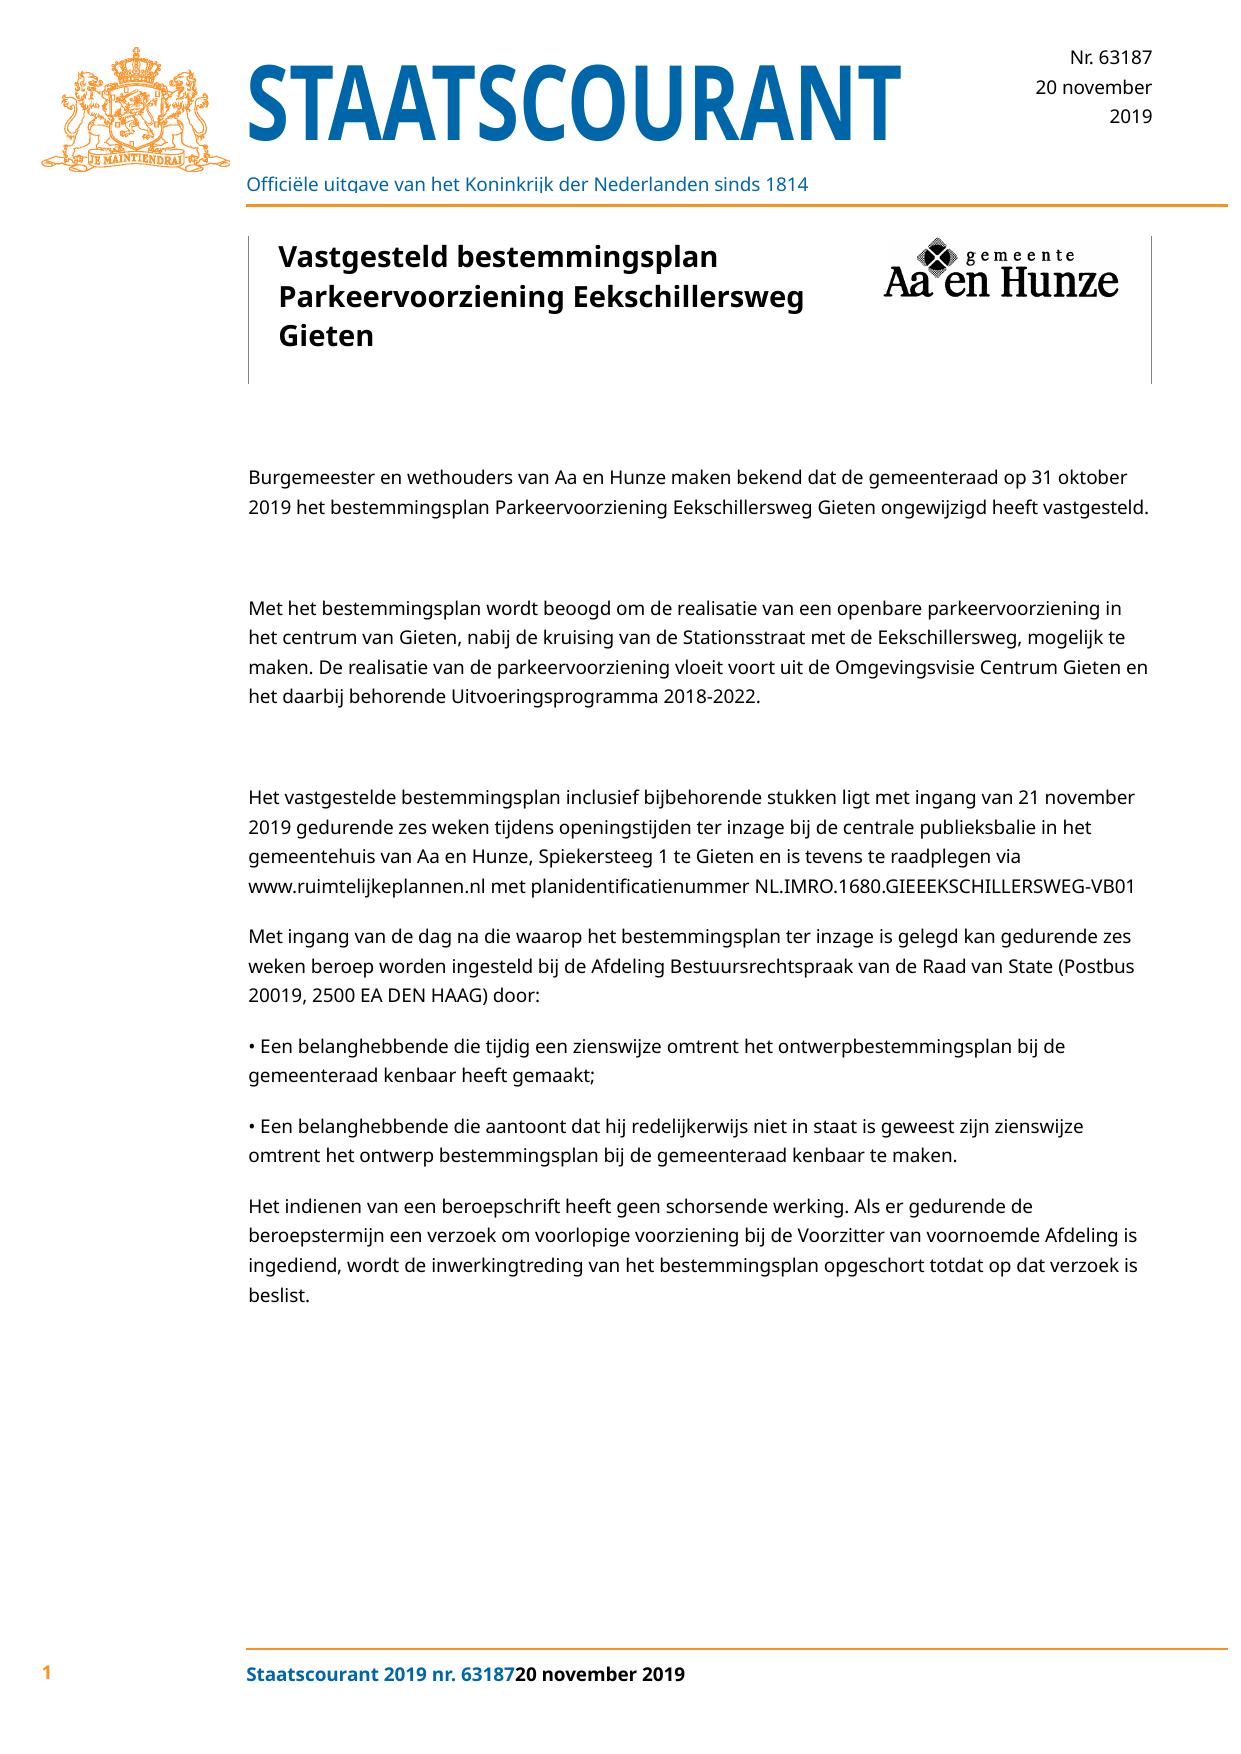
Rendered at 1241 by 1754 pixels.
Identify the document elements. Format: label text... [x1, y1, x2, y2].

text Met ingang van de dag na die waarop het bestemmingsplan ter inzage is gelegd kan gedurende zes weken beroep worden ingesteld bij de Afdeling Bestuursrechtspraak van de Raad van State (Postbus 20019, 2500 EA DEN HAAG) door: [248, 923, 1152, 1008]
table_header [850, 236, 1151, 384]
picture [41, 47, 231, 172]
table_header Vastgesteld bestemmingsplan Parkeervoorziening Eekschillersweg Gieten [249, 236, 850, 384]
text • Een belanghebbende die aantoont dat hij redelijkerwijs niet in staat is geweest zijn zienswijze omtrent het ontwerp bestemmingsplan bij de gemeenteraad kenbaar te maken. [248, 1113, 1152, 1168]
picture [882, 236, 1119, 298]
text Burgemeester en wethouders van Aa en Hunze maken bekend dat de gemeenteraad op 31 oktober 2019 het bestemmingsplan Parkeervoorziening Eekschillersweg Gieten ongewijzigd heeft vastgesteld. [248, 464, 1152, 520]
text • Een belanghebbende die tijdig een zienswijze omtrent het ontwerpbestemmingsplan bij de gemeenteraad kenbaar heeft gemaakt; [248, 1033, 1152, 1088]
text Het vastgestelde bestemmingsplan inclusief bijbehorende stukken ligt met ingang van 21 november 2019 gedurende zes weken tijdens openingstijden ter inzage bij de centrale publieksbalie in het gemeentehuis van Aa en Hunze, Spiekersteeg 1 te Gieten en is tevens te raadplegen via www.ruimtelijkeplannen.nl met planidentificatienummer NL.IMRO.1680.GIEEEKSCHILLERSWEG-VB01 [248, 784, 1152, 899]
text Het indienen van een beroepschrift heeft geen schorsende werking. Als er gedurende de beroepstermijn een verzoek om voorlopige voorziening bij de Voorzitter van voornoemde Afdeling is ingediend, wordt de inwerkingtreding van het bestemmingsplan opgeschort totdat op dat verzoek is beslist. [248, 1193, 1152, 1308]
text Met het bestemmingsplan wordt beoogd om de realisatie van een openbare parkeervoorziening in het centrum van Gieten, nabij de kruising van de Stationsstraat met de Eekschillersweg, mogelijk te maken. De realisatie van de parkeervoorziening vloeit voort uit de Omgevingsvisie Centrum Gieten en het daarbij behorende Uitvoeringsprogramma 2018-2022. [248, 595, 1152, 709]
